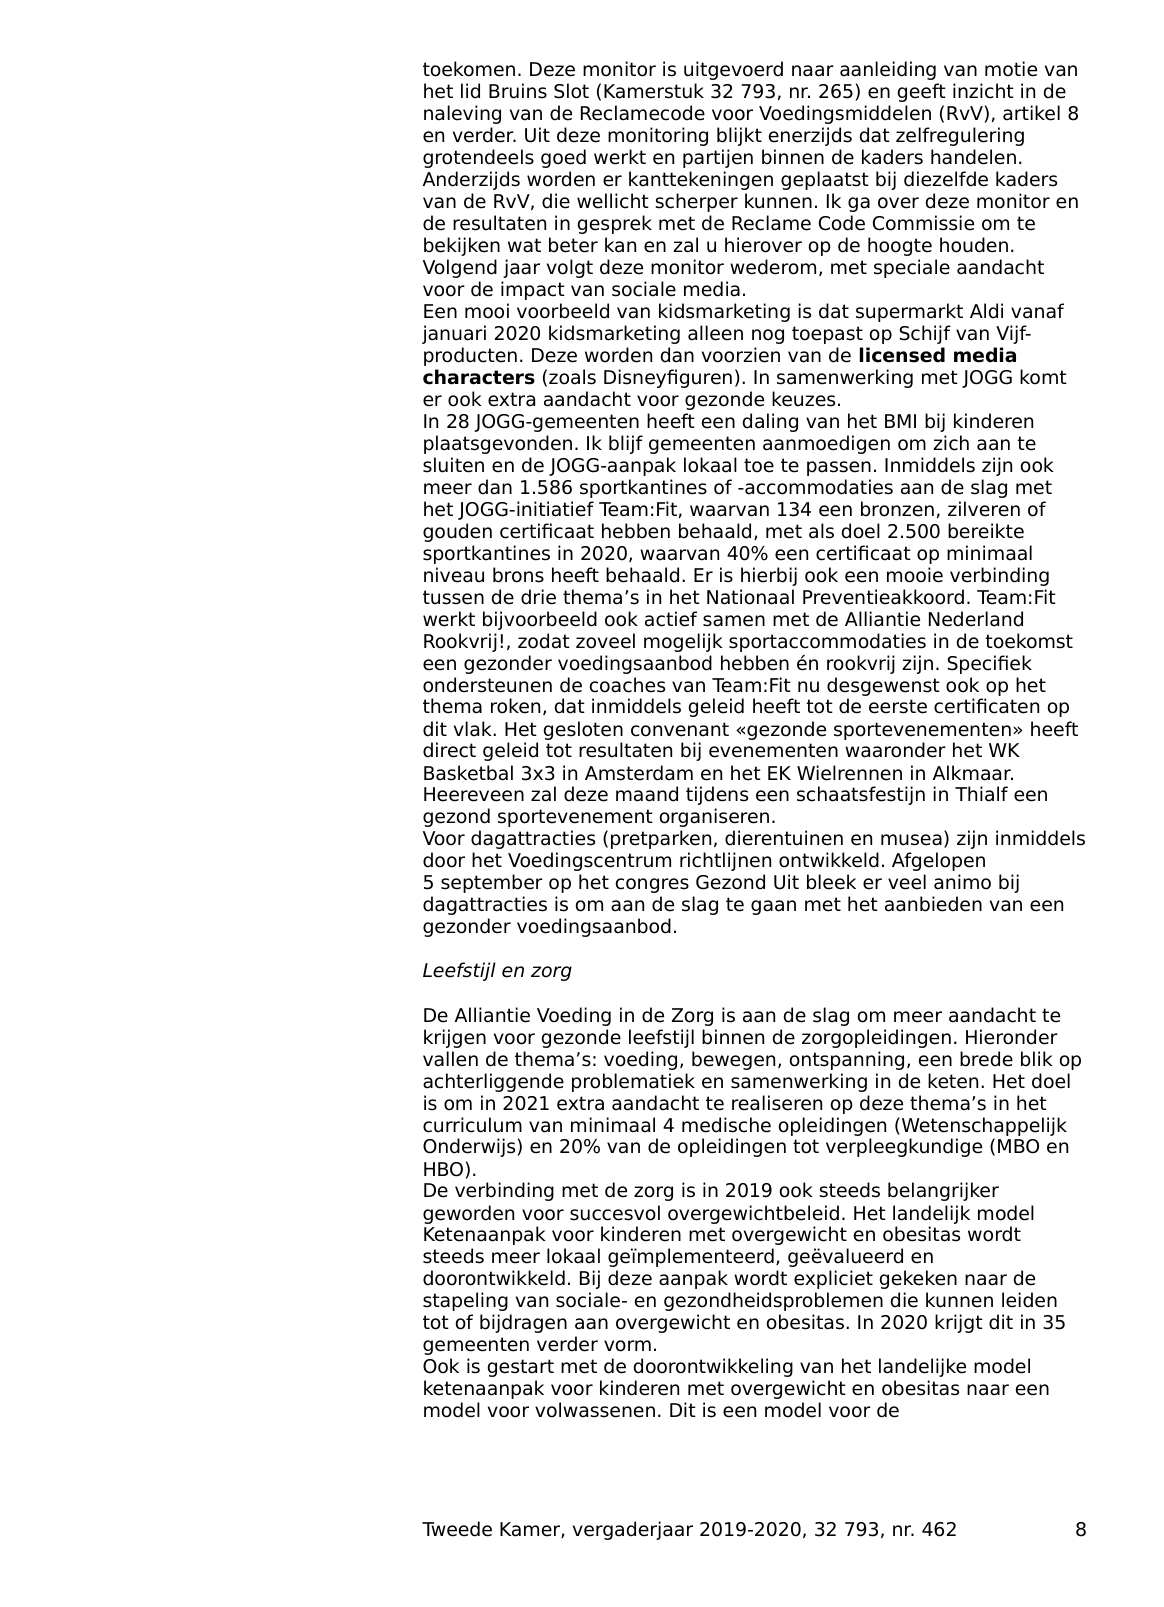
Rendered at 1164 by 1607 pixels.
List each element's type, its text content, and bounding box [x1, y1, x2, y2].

text Ook is gestart met de doorontwikkeling van het landelijke model ketenaanpak voor kinderen met overgewicht en obesitas naar een model voor volwassenen. Dit is een model voor de [422, 1356, 1087, 1422]
subtitle Leefstijl en zorg [422, 960, 1087, 982]
text In 28 JOGG-gemeenten heeft een daling van het BMI bij kinderen plaatsgevonden. Ik blijf gemeenten aanmoedigen om zich aan te sluiten en de JOGG-aanpak lokaal toe te passen. Inmiddels zijn ook meer dan 1.586 sportkantines of -accommodaties aan de slag met het JOGG-initiatief Team:Fit, waarvan 134 een bronzen, zilveren of gouden certificaat hebben behaald, met als doel 2.500 bereikte sportkantines in 2020, waarvan 40% een certificaat op minimaal niveau brons heeft behaald. Er is hierbij ook een mooie verbinding tussen de drie thema’s in het Nationaal Preventieakkoord. Team:Fit werkt bijvoorbeeld ook actief samen met de Alliantie Nederland Rookvrij!, zodat zoveel mogelijk sportaccommodaties in de toekomst een gezonder voedingsaanbod hebben én rookvrij zijn. Specifiek ondersteunen de coaches van Team:Fit nu desgewenst ook op het thema roken, dat inmiddels geleid heeft tot de eerste certificaten op dit vlak. Het gesloten convenant «gezonde sportevenementen» heeft direct geleid tot resultaten bij evenementen waaronder het WK Basketbal 3x3 in Amsterdam en het EK Wielrennen in Alkmaar. Heereveen zal deze maand tijdens een schaatsfestijn in Thialf een gezond sportevenement organiseren. [422, 411, 1087, 828]
text De Alliantie Voeding in de Zorg is aan de slag om meer aandacht te krijgen voor gezonde leefstijl binnen de zorgopleidingen. Hieronder vallen de thema’s: voeding, bewegen, ontspanning, een brede blik op achterliggende problematiek en samenwerking in de keten. Het doel is om in 2021 extra aandacht te realiseren op deze thema’s in het curriculum van minimaal 4 medische opleidingen (Wetenschappelijk Onderwijs) en 20% van de opleidingen tot verpleegkundige (MBO en HBO). [422, 1004, 1087, 1180]
text De verbinding met de zorg is in 2019 ook steeds belangrijker geworden voor succesvol overgewichtbeleid. Het landelijk model Ketenaanpak voor kinderen met overgewicht en obesitas wordt steeds meer lokaal geïmplementeerd, geëvalueerd en doorontwikkeld. Bij deze aanpak wordt expliciet gekeken naar de stapeling van sociale- en gezondheidsproblemen die kunnen leiden tot of bijdragen aan overgewicht en obesitas. In 2020 krijgt dit in 35 gemeenten verder vorm. [422, 1180, 1087, 1356]
text Voor dagattracties (pretparken, dierentuinen en musea) zijn inmiddels door het Voedingscentrum richtlijnen ontwikkeld. Afgelopen 5 september op het congres Gezond Uit bleek er veel animo bij dagattracties is om aan de slag te gaan met het aanbieden van een gezonder voedingsaanbod. [422, 828, 1087, 938]
text toekomen. Deze monitor is uitgevoerd naar aanleiding van motie van het lid Bruins Slot (Kamerstuk 32 793, nr. 265) en geeft inzicht in de naleving van de Reclamecode voor Voedingsmiddelen (RvV), artikel 8 en verder. Uit deze monitoring blijkt enerzijds dat zelfregulering grotendeels goed werkt en partijen binnen de kaders handelen. Anderzijds worden er kanttekeningen geplaatst bij diezelfde kaders van de RvV, die wellicht scherper kunnen. Ik ga over deze monitor en de resultaten in gesprek met de Reclame Code Commissie om te bekijken wat beter kan en zal u hierover op de hoogte houden. Volgend jaar volgt deze monitor wederom, met speciale aandacht voor de impact van sociale media. [422, 59, 1087, 301]
text Een mooi voorbeeld van kidsmarketing is dat supermarkt Aldi vanaf januari 2020 kidsmarketing alleen nog toepast op Schijf van Vijf-producten. Deze worden dan voorzien van de licensed media characters (zoals Disneyfiguren). In samenwerking met JOGG komt er ook extra aandacht voor gezonde keuzes. [422, 301, 1087, 411]
